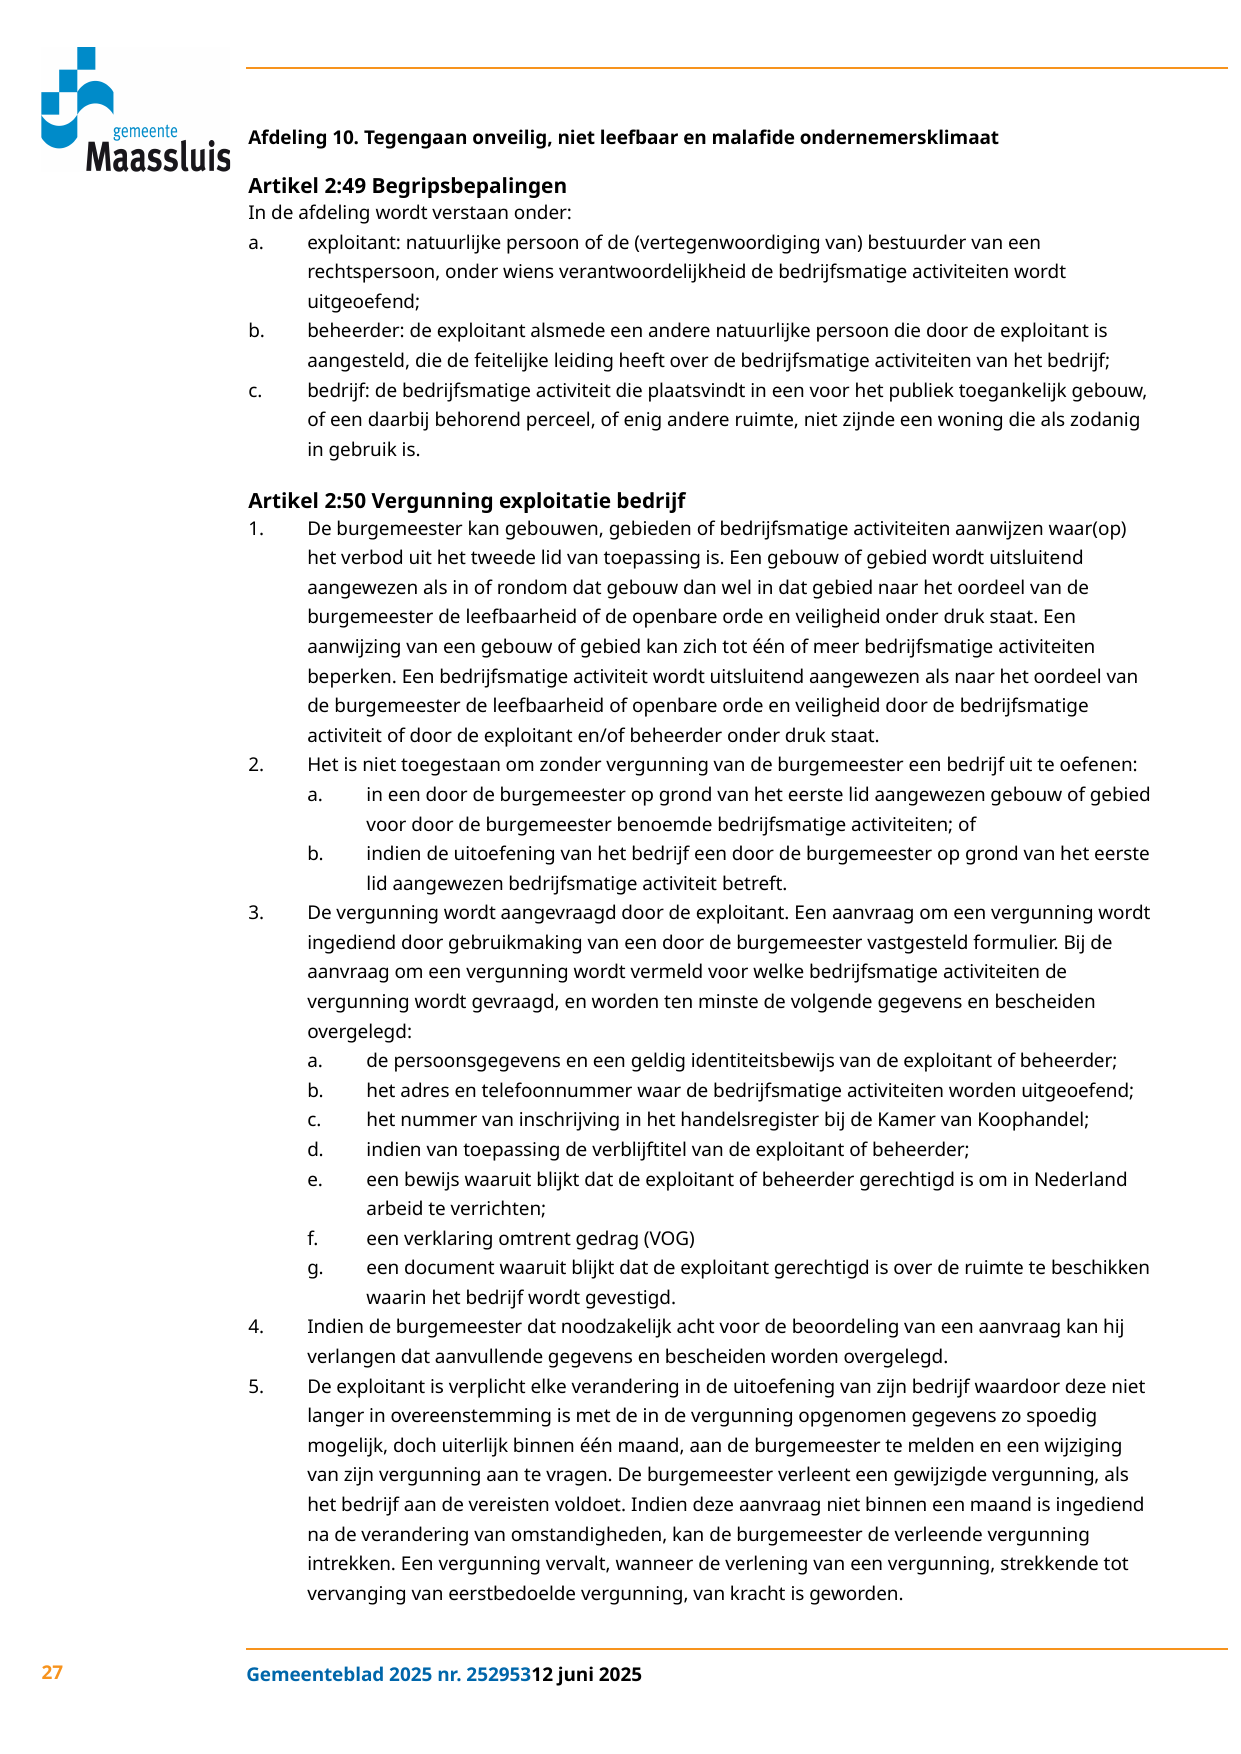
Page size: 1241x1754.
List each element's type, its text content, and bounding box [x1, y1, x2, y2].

list Het is niet toegestaan om zonder vergunning van de burgemeester een bedrijf uit te oefenen: [248, 752, 1152, 777]
text Afdeling 10. Tegengaan onveilig, niet leefbaar en malafide ondernemersklimaat [248, 124, 1152, 150]
text Artikel 2:50 Vergunning exploitatie bedrijf [248, 486, 1152, 515]
list het nummer van inschrijving in het handelsregister bij de Kamer van Koophandel; [307, 1107, 1152, 1132]
picture [41, 47, 77, 92]
list exploitant: natuurlijke persoon of de (vertegenwoordiging van) bestuurder van een rechtspersoon, onder wiens verantwoordelijkheid de bedrijfsmatige activiteiten wordt uitgeoefend; [248, 229, 1152, 314]
list in een door de burgemeester op grond van het eerste lid aangewezen gebouw of gebied voor door de burgemeester benoemde bedrijfsmatige activiteiten; of [307, 781, 1152, 836]
list indien van toepassing de verblijftitel van de exploitant of beheerder; [307, 1136, 1152, 1162]
list een document waaruit blijkt dat de exploitant gerechtigd is over de ruimte te beschikken waarin het bedrijf wordt gevestigd. [307, 1254, 1152, 1310]
list het adres en telefoonnummer waar de bedrijfsmatige activiteiten worden uitgeoefend; [307, 1077, 1152, 1103]
list bedrijf: de bedrijfsmatige activiteit die plaatsvindt in een voor het publiek toegankelijk gebouw, of een daarbij behorend perceel, of enig andere ruimte, niet zijnde een woning die als zodanig in gebruik is. [248, 377, 1152, 462]
picture [41, 47, 231, 172]
list een verklaring omtrent gedrag (VOG) [307, 1225, 1152, 1251]
list de persoonsgegevens en een geldig identiteitsbewijs van de exploitant of beheerder; [307, 1047, 1152, 1073]
list De vergunning wordt aangevraagd door de exploitant. Een aanvraag om een vergunning wordt ingediend door gebruikmaking van een door de burgemeester vastgesteld formulier. Bij de aanvraag om een vergunning wordt vermeld voor welke bedrijfsmatige activiteiten de vergunning wordt gevraagd, en worden ten minste de volgende gegevens en bescheiden overgelegd: [248, 899, 1152, 1043]
text Artikel 2:49 Begripsbepalingen [248, 171, 1152, 199]
list Indien de burgemeester dat noodzakelijk acht voor de beoordeling van een aanvraag kan hij verlangen dat aanvullende gegevens en bescheiden worden overgelegd. [248, 1314, 1152, 1369]
list indien de uitoefening van het bedrijf een door de burgemeester op grond van het eerste lid aangewezen bedrijfsmatige activiteit betreft. [307, 840, 1152, 896]
list een bewijs waaruit blijkt dat de exploitant of beheerder gerechtigd is om in Nederland arbeid te verrichten; [307, 1166, 1152, 1221]
list beheerder: de exploitant alsmede een andere natuurlijke persoon die door de exploitant is aangesteld, die de feitelijke leiding heeft over de bedrijfsmatige activiteiten van het bedrijf; [248, 318, 1152, 373]
text In de afdeling wordt verstaan onder: [248, 199, 1152, 225]
list De exploitant is verplicht elke verandering in de uitoefening van zijn bedrijf waardoor deze niet langer in overeenstemming is met de in de vergunning opgenomen gegevens zo spoedig mogelijk, doch uiterlijk binnen één maand, aan de burgemeester te melden en een wijziging van zijn vergunning aan te vragen. De burgemeester verleent een gewijzigde vergunning, als het bedrijf aan de vereisten voldoet. Indien deze aanvraag niet binnen een maand is ingediend na de verandering van omstandigheden, kan de burgemeester de verleende vergunning intrekken. Een vergunning vervalt, wanneer de verlening van een vergunning, strekkende tot vervanging van eerstbedoelde vergunning, van kracht is geworden. [248, 1373, 1152, 1606]
list De burgemeester kan gebouwen, gebieden of bedrijfsmatige activiteiten aanwijzen waar(op) het verbod uit het tweede lid van toepassing is. Een gebouw of gebied wordt uitsluitend aangewezen als in of rondom dat gebouw dan wel in dat gebied naar het oordeel van de burgemeester de leefbaarheid of de openbare orde en veiligheid onder druk staat. Een aanwijzing van een gebouw of gebied kan zich tot één of meer bedrijfsmatige activiteiten beperken. Een bedrijfsmatige activiteit wordt uitsluitend aangewezen als naar het oordeel van de burgemeester de leefbaarheid of openbare orde en veiligheid door de bedrijfsmatige activiteit of door de exploitant en/of beheerder onder druk staat. [248, 515, 1152, 748]
